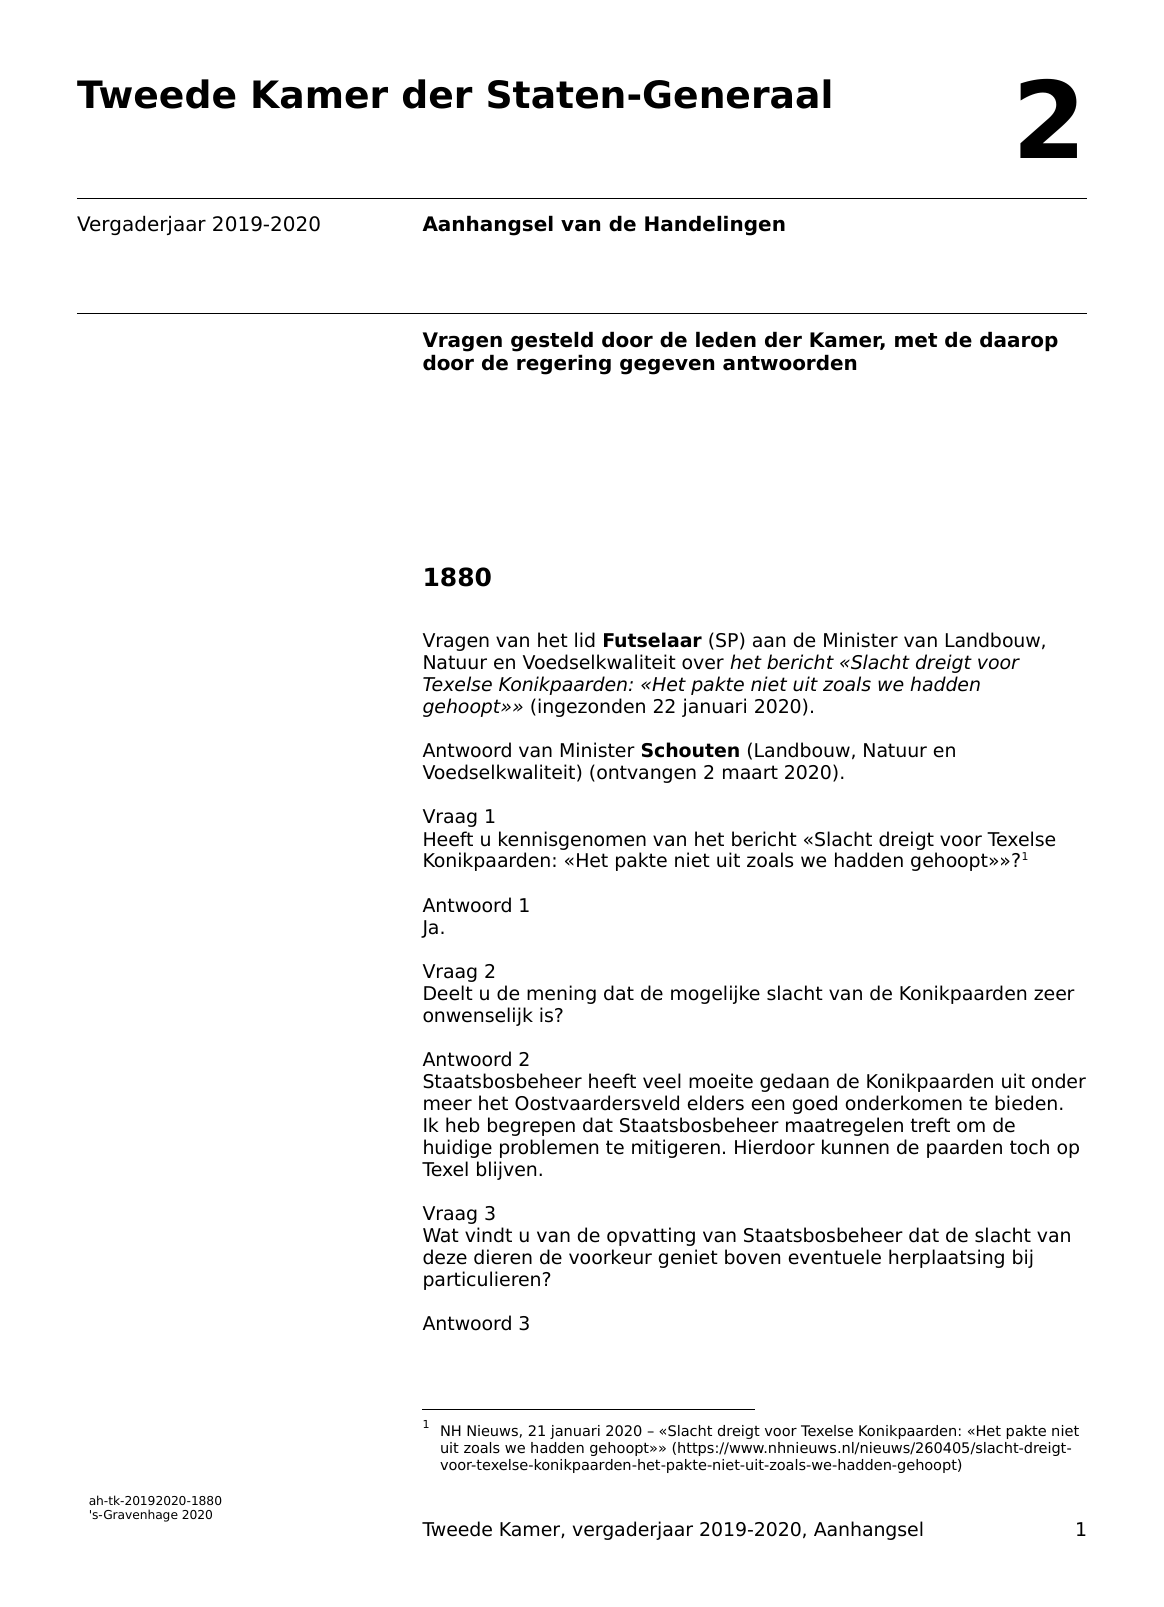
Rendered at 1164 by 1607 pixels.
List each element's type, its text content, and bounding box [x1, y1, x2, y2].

text NH Nieuws, 21 januari 2020 – «Slacht dreigt voor Texelse Konikpaarden: «Het pakte niet uit zoals we hadden gehoopt»» (https://www.nhnieuws.nl/nieuws/260405/slacht-dreigt-voor-texelse-konikpaarden-het-pakte-niet-uit-zoals-we-hadden-gehoopt) [422, 1418, 1087, 1474]
text 1880 [422, 563, 1087, 592]
table_cell Vragen gesteld door de leden der Kamer, met de daarop door de regering gegeven antwoorden [422, 314, 1087, 375]
text Wat vindt u van de opvatting van Staatsbosbeheer dat de slacht van deze dieren de voorkeur geniet boven eventuele herplaatsing bij particulieren? [422, 1225, 1087, 1291]
table_header 2 [886, 59, 1087, 198]
text Ja. [422, 917, 1087, 938]
table_cell [77, 314, 422, 375]
text Vraag 2 [422, 961, 1087, 983]
text Staatsbosbeheer heeft veel moeite gedaan de Konikpaarden uit onder meer het Oostvaardersveld elders een goed onderkomen te bieden. Ik heb begrepen dat Staatsbosbeheer maatregelen treft om de huidige problemen te mitigeren. Hierdoor kunnen de paarden toch op Texel blijven. [422, 1071, 1087, 1181]
text Antwoord 1 [422, 894, 1087, 917]
text ah-tk-20192020-1880 [88, 1494, 323, 1508]
table_header Tweede Kamer der Staten-Generaal [77, 59, 886, 198]
text Antwoord 2 [422, 1049, 1087, 1071]
text Vraag 3 [422, 1203, 1087, 1225]
table_cell Aanhangsel van de Handelingen [422, 199, 1087, 313]
text Deelt u de mening dat de mogelijke slacht van de Konikpaarden zeer onwenselijk is? [422, 983, 1087, 1027]
text Antwoord van Minister Schouten (Landbouw, Natuur en Voedselkwaliteit) (ontvangen 2 maart 2020). [422, 740, 1087, 784]
text Vraag 1 [422, 806, 1087, 828]
table_cell Vergaderjaar 2019-2020 [77, 199, 422, 313]
text Antwoord 3 [422, 1313, 1087, 1335]
text Vragen van het lid Futselaar (SP) aan de Minister van Landbouw, Natuur en Voedselkwaliteit over het bericht «Slacht dreigt voor Texelse Konikpaarden: «Het pakte niet uit zoals we hadden gehoopt»» (ingezonden 22 januari 2020). [422, 630, 1087, 718]
text 's-Gravenhage 2020 [88, 1508, 323, 1522]
text Heeft u kennisgenomen van het bericht «Slacht dreigt voor Texelse Konikpaarden: «Het pakte niet uit zoals we hadden gehoopt»»? [422, 828, 1087, 872]
